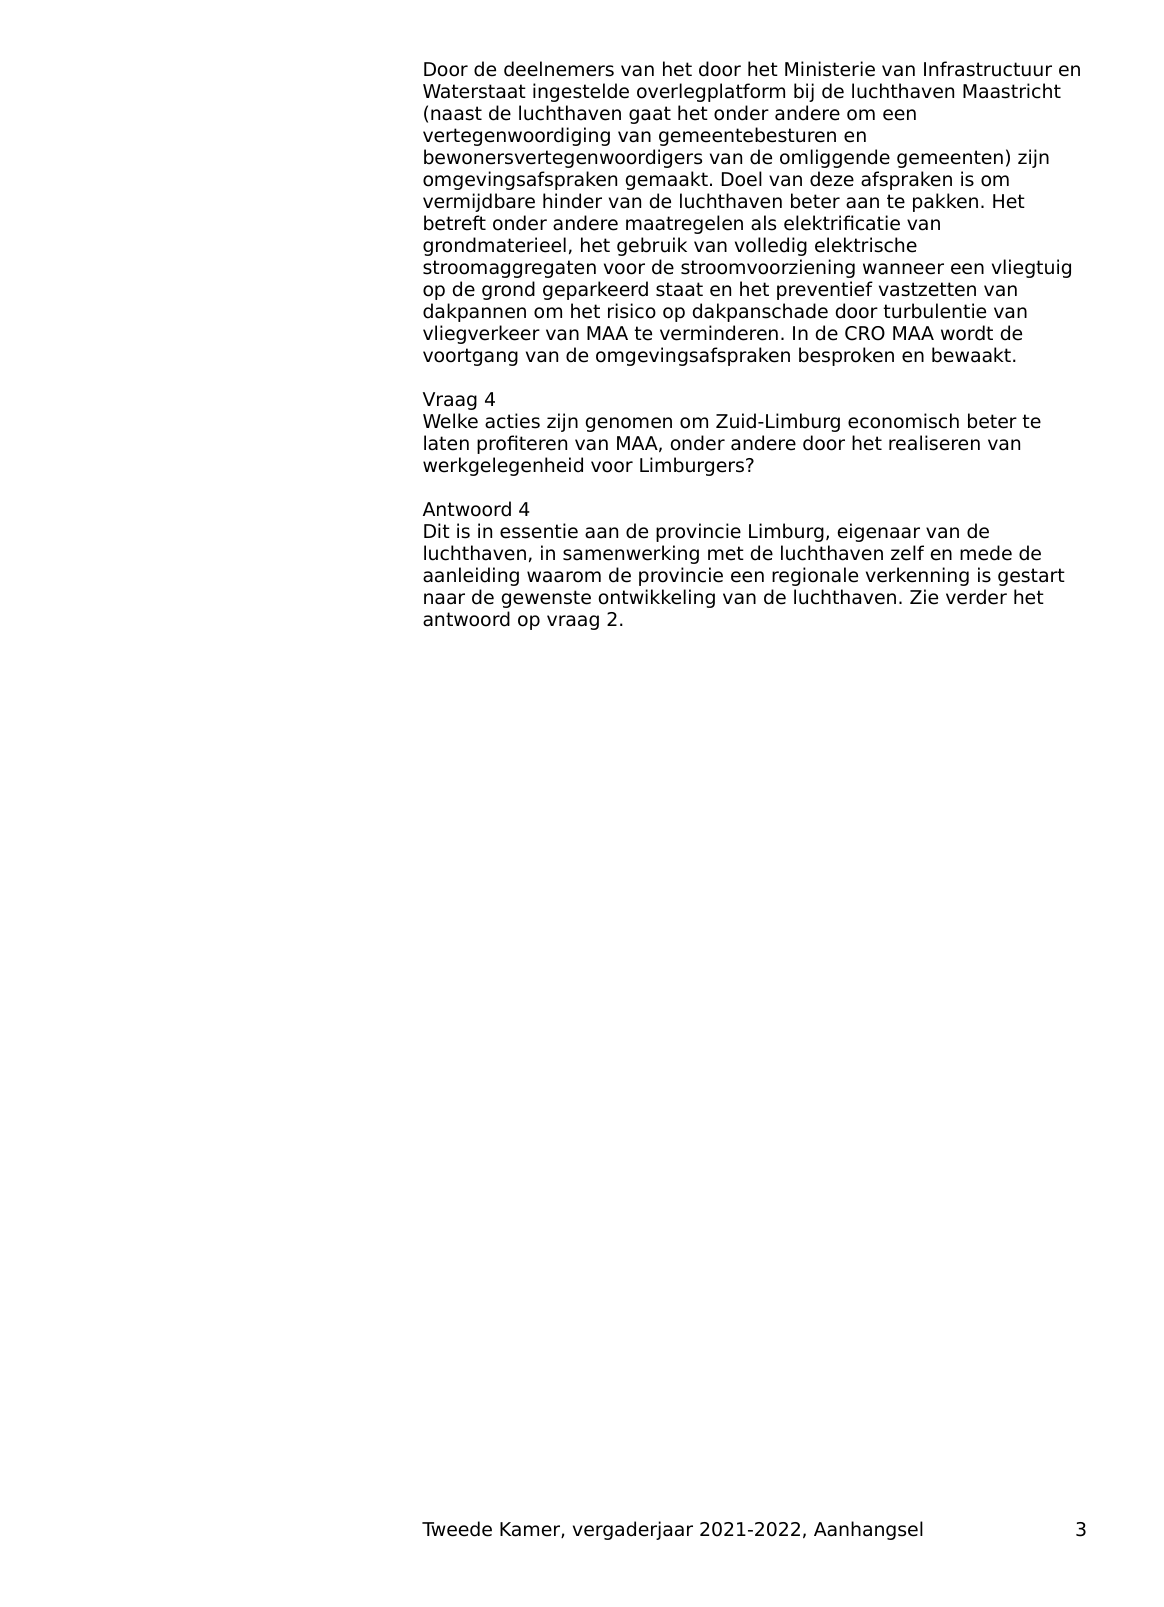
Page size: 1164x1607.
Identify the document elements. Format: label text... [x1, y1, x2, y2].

text Dit is in essentie aan de provincie Limburg, eigenaar van de luchthaven, in samenwerking met de luchthaven zelf en mede de aanleiding waarom de provincie een regionale verkenning is gestart naar de gewenste ontwikkeling van de luchthaven. Zie verder het antwoord op vraag 2. [422, 521, 1087, 631]
text Welke acties zijn genomen om Zuid-Limburg economisch beter te laten profiteren van MAA, onder andere door het realiseren van werkgelegenheid voor Limburgers? [422, 411, 1087, 477]
text Antwoord 4 [422, 499, 1087, 521]
text Door de deelnemers van het door het Ministerie van Infrastructuur en Waterstaat ingestelde overlegplatform bij de luchthaven Maastricht (naast de luchthaven gaat het onder andere om een vertegenwoordiging van gemeentebesturen en bewonersvertegenwoordigers van de omliggende gemeenten) zijn omgevingsafspraken gemaakt. Doel van deze afspraken is om vermijdbare hinder van de luchthaven beter aan te pakken. Het betreft onder andere maatregelen als elektrificatie van grondmaterieel, het gebruik van volledig elektrische stroomaggregaten voor de stroomvoorziening wanneer een vliegtuig op de grond geparkeerd staat en het preventief vastzetten van dakpannen om het risico op dakpanschade door turbulentie van vliegverkeer van MAA te verminderen. In de CRO MAA wordt de voortgang van de omgevingsafspraken besproken en bewaakt. [422, 59, 1087, 367]
text Vraag 4 [422, 389, 1087, 411]
